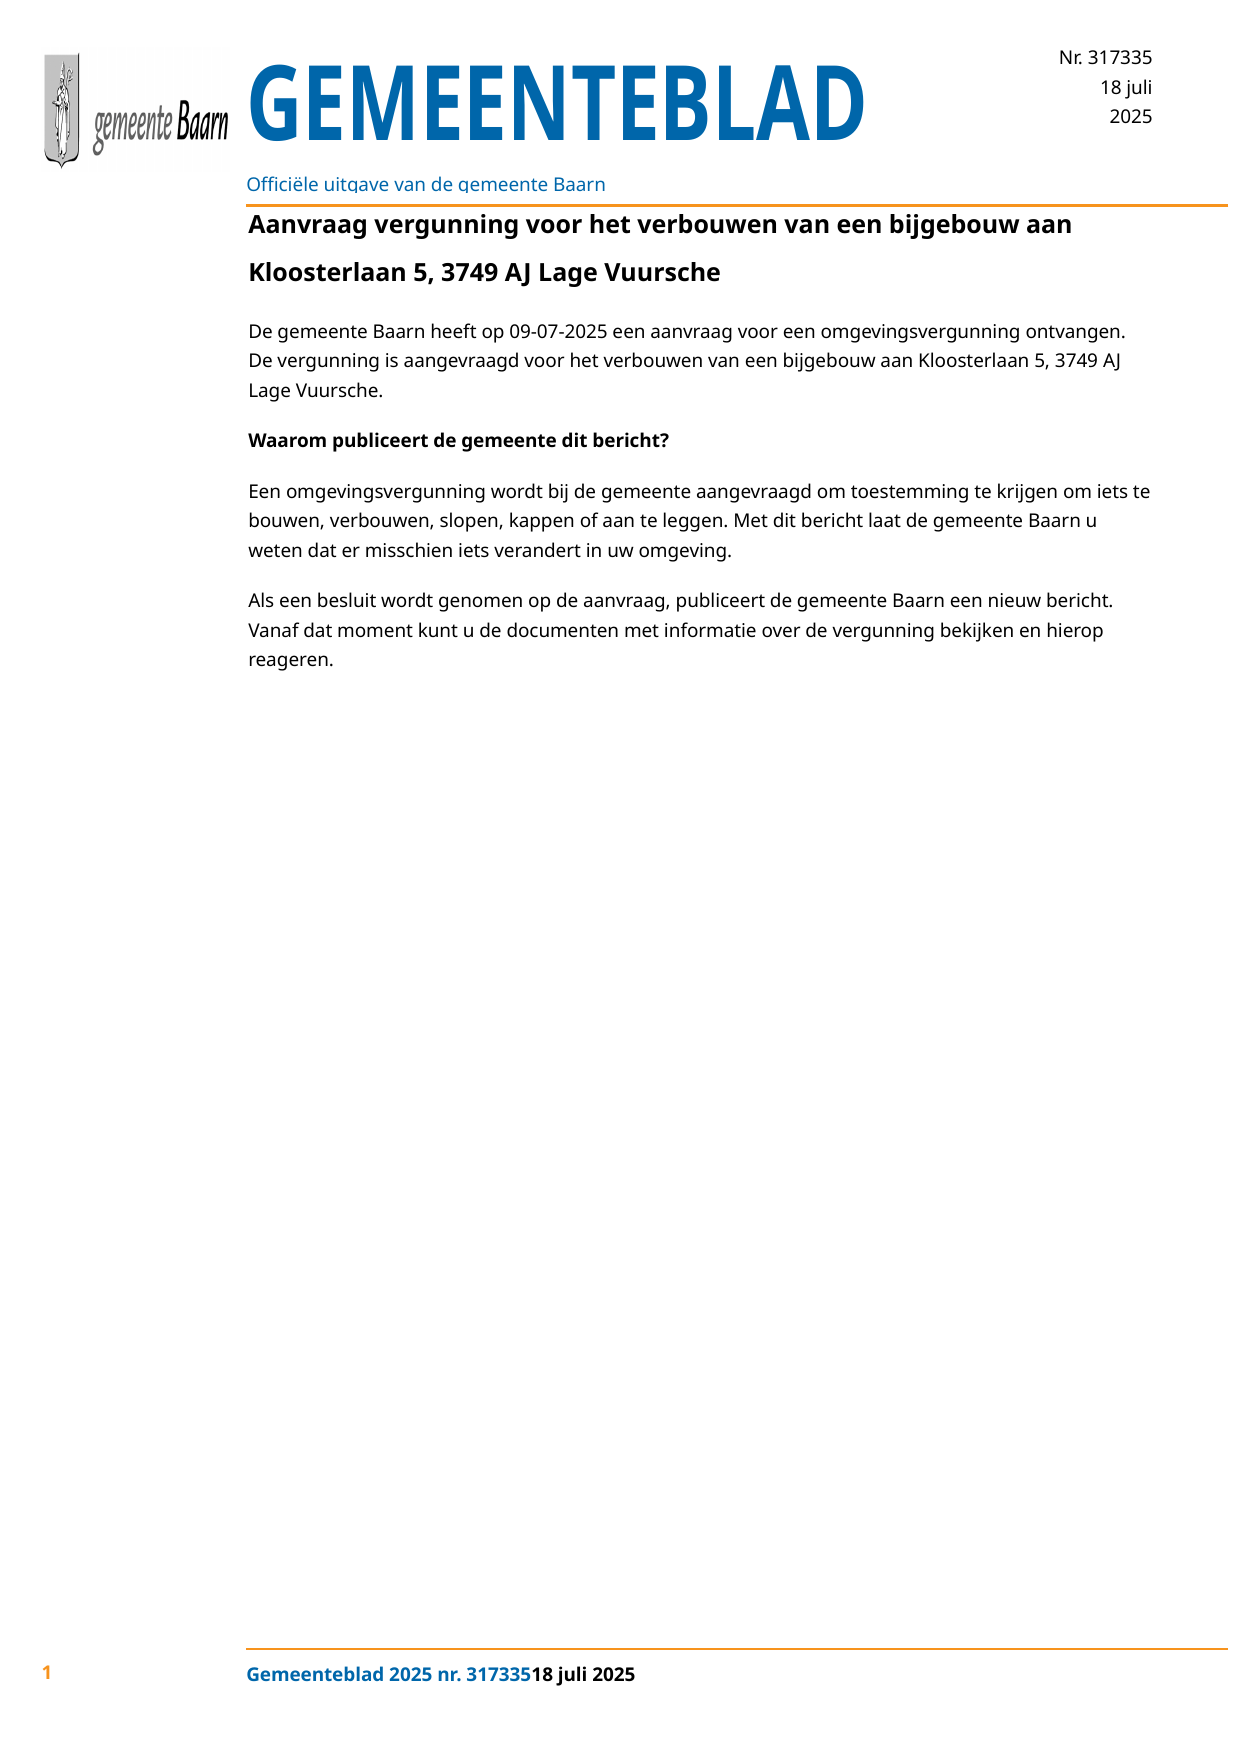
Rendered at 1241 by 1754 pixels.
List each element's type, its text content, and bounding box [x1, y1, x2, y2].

text Als een besluit wordt genomen op de aanvraag, publiceert de gemeente Baarn een nieuw bericht. Vanaf dat moment kunt u de documenten met informatie over de vergunning bekijken en hierop reageren. [248, 587, 1152, 672]
text Een omgevingsvergunning wordt bij de gemeente aangevraagd om toestemming te krijgen om iets te bouwen, verbouwen, slopen, kappen of aan te leggen. Met dit bericht laat de gemeente Baarn u weten dat er misschien iets verandert in uw omgeving. [248, 478, 1152, 563]
text Aanvraag vergunning voor het verbouwen van een bijgebouw aan Kloosterlaan 5, 3749 AJ Lage Vuursche [248, 207, 1152, 288]
text De gemeente Baarn heeft op 09-07-2025 een aanvraag voor een omgevingsvergunning ontvangen. De vergunning is aangevraagd voor het verbouwen van een bijgebouw aan Kloosterlaan 5, 3749 AJ Lage Vuursche. [248, 318, 1152, 403]
picture [41, 47, 231, 172]
text Waarom publiceert de gemeente dit bericht? [248, 427, 1152, 453]
